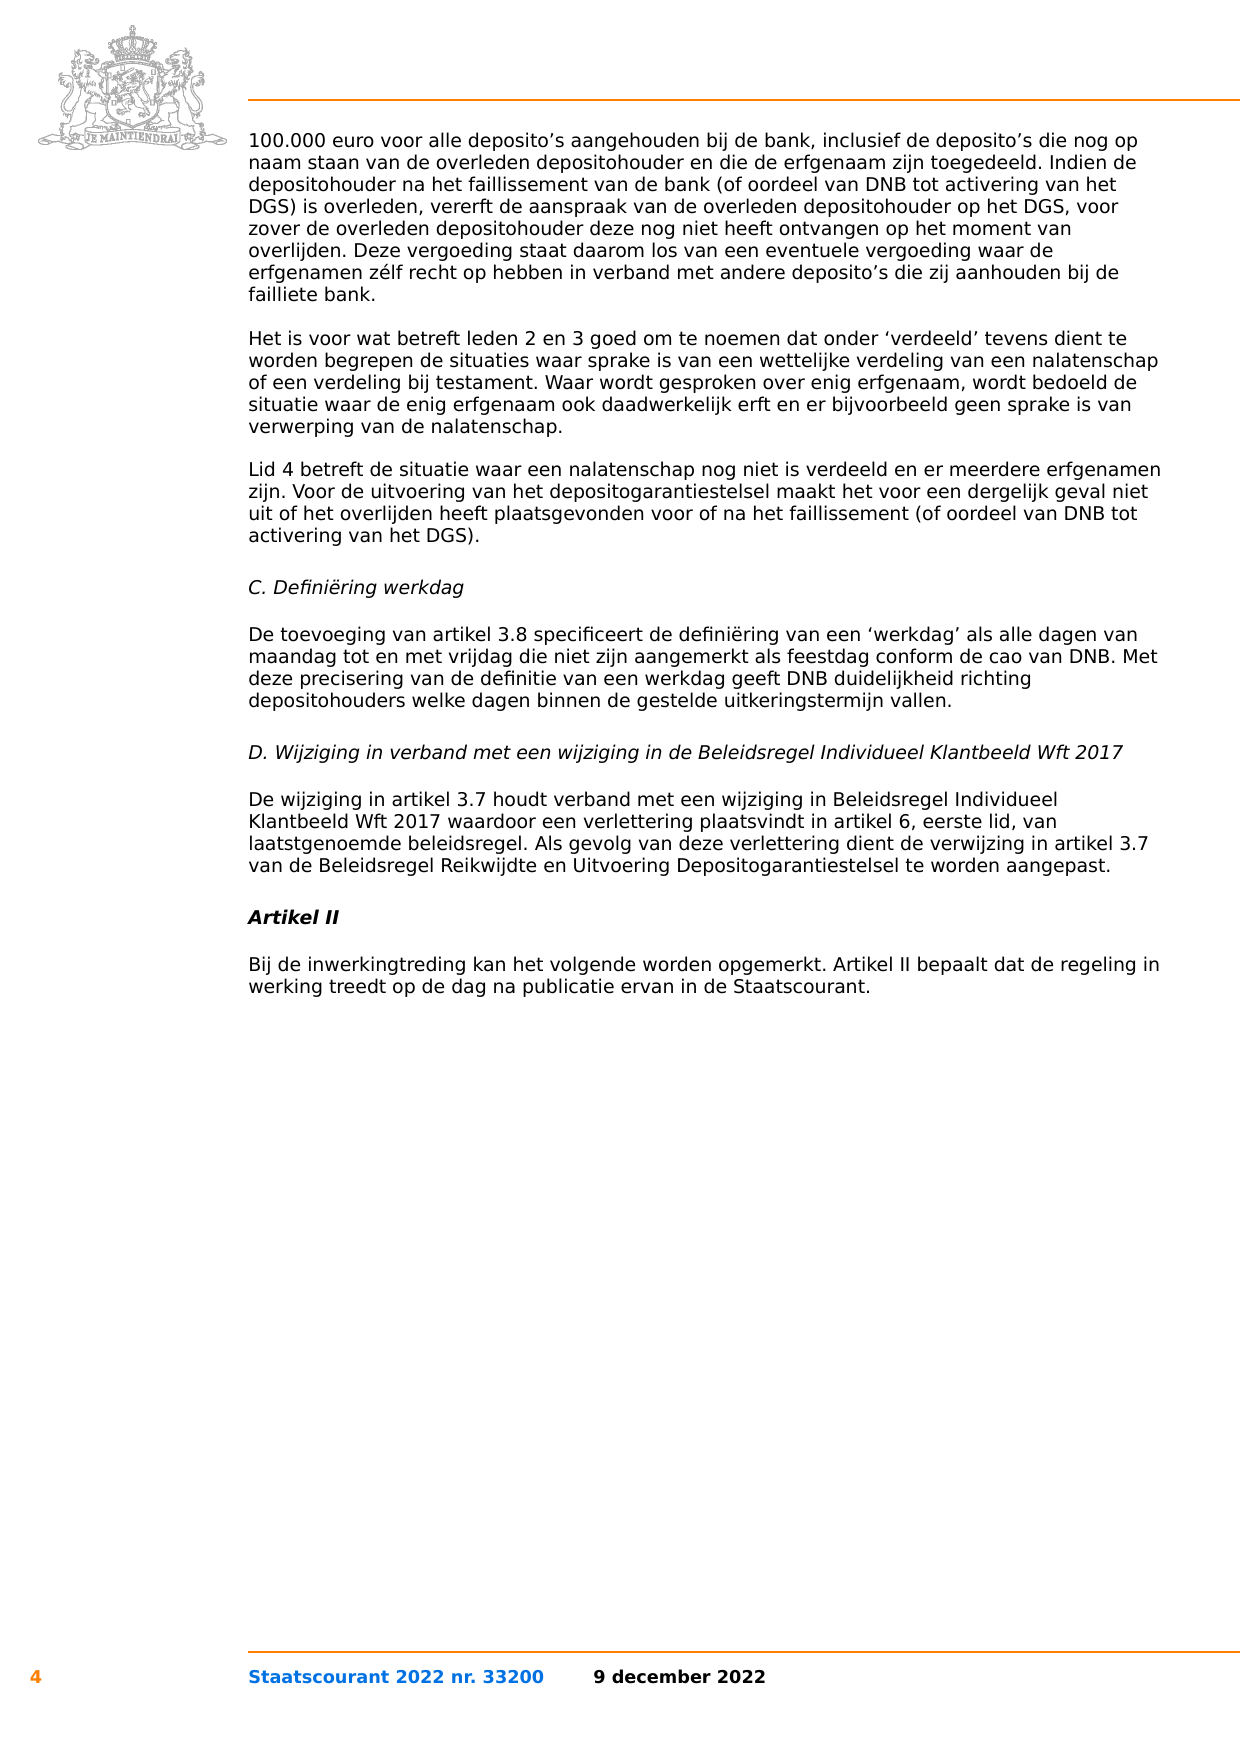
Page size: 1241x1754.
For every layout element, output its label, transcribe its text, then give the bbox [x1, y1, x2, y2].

text Het is voor wat betreft leden 2 en 3 goed om te noemen dat onder ‘verdeeld’ tevens dient te worden begrepen de situaties waar sprake is van een wettelijke verdeling van een nalatenschap of een verdeling bij testament. Waar wordt gesproken over enig erfgenaam, wordt bedoeld de situatie waar de enig erfgenaam ook daadwerkelijk erft en er bijvoorbeeld geen sprake is van verwerping van de nalatenschap. [248, 328, 1163, 437]
text De wijziging in artikel 3.7 houdt verband met een wijziging in Beleidsregel Individueel Klantbeeld Wft 2017 waardoor een verlettering plaatsvindt in artikel 6, eerste lid, van laatstgenoemde beleidsregel. Als gevolg van deze verlettering dient de verwijzing in artikel 3.7 van de Beleidsregel Reikwijdte en Uitvoering Depositogarantiestelsel te worden aangepast. [248, 789, 1163, 877]
text Bij de inwerkingtreding kan het volgende worden opgemerkt. Artikel II bepaalt dat de regeling in werking treedt op de dag na publicatie ervan in de Staatscourant. [248, 954, 1163, 998]
subtitle Artikel II [248, 907, 1163, 929]
text 100.000 euro voor alle deposito’s aangehouden bij de bank, inclusief de deposito’s die nog op naam staan van de overleden depositohouder en die de erfgenaam zijn toegedeeld. Indien de depositohouder na het faillissement van de bank (of oordeel van DNB tot activering van het DGS) is overleden, vererft de aanspraak van de overleden depositohouder op het DGS, voor zover de overleden depositohouder deze nog niet heeft ontvangen op het moment van overlijden. Deze vergoeding staat daarom los van een eventuele vergoeding waar de erfgenamen zélf recht op hebben in verband met andere deposito’s die zij aanhouden bij de failliete bank. [248, 130, 1163, 306]
text Lid 4 betreft de situatie waar een nalatenschap nog niet is verdeeld en er meerdere erfgenamen zijn. Voor de uitvoering van het depositogarantiestelsel maakt het voor een dergelijk geval niet uit of het overlijden heeft plaatsgevonden voor of na het faillissement (of oordeel van DNB tot activering van het DGS). [248, 459, 1163, 547]
text De toevoeging van artikel 3.8 specificeert de definiëring van een ‘werkdag’ als alle dagen van maandag tot en met vrijdag die niet zijn aangemerkt als feestdag conform de cao van DNB. Met deze precisering van de definitie van een werkdag geeft DNB duidelijkheid richting depositohouders welke dagen binnen de gestelde uitkeringstermijn vallen. [248, 624, 1163, 712]
subtitle D. Wijziging in verband met een wijziging in de Beleidsregel Individueel Klantbeeld Wft 2017 [248, 742, 1163, 764]
picture [38, 25, 227, 150]
subtitle C. Definiëring werkdag [248, 577, 1163, 599]
